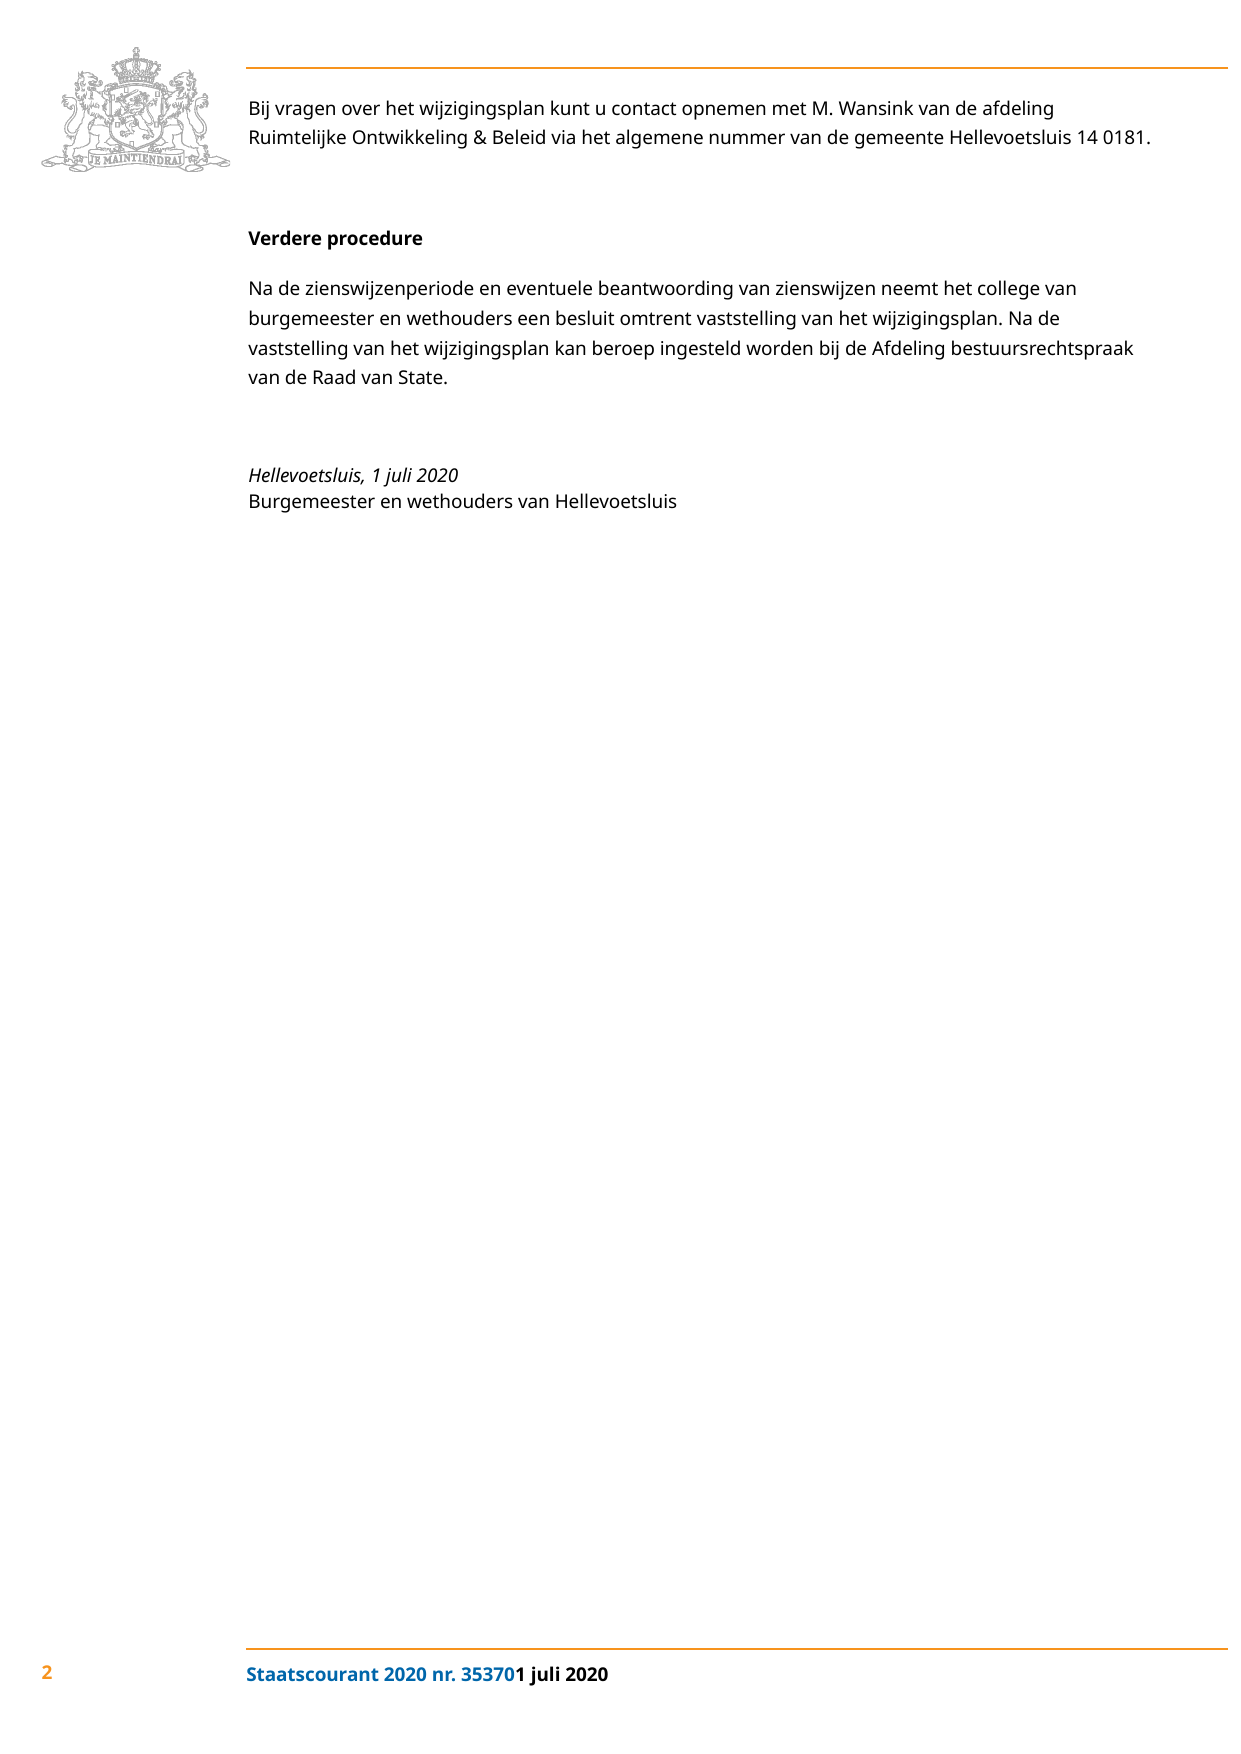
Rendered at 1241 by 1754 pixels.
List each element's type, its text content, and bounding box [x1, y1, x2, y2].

text Verdere procedure [248, 225, 1152, 251]
text Burgemeester en wethouders van Hellevoetsluis [248, 488, 1152, 514]
text Na de zienswijzenperiode en eventuele beantwoording van zienswijzen neemt het college van burgemeester en wethouders een besluit omtrent vaststelling van het wijzigingsplan. Na de vaststelling van het wijzigingsplan kan beroep ingesteld worden bij de Afdeling bestuursrechtspraak van de Raad van State. [248, 276, 1152, 390]
text Hellevoetsluis, 1 juli 2020 [248, 463, 1152, 488]
picture [41, 47, 231, 172]
text Bij vragen over het wijzigingsplan kunt u contact opnemen met M. Wansink van de afdeling Ruimtelijke Ontwikkeling & Beleid via het algemene nummer van de gemeente Hellevoetsluis 14 0181. [248, 95, 1152, 150]
